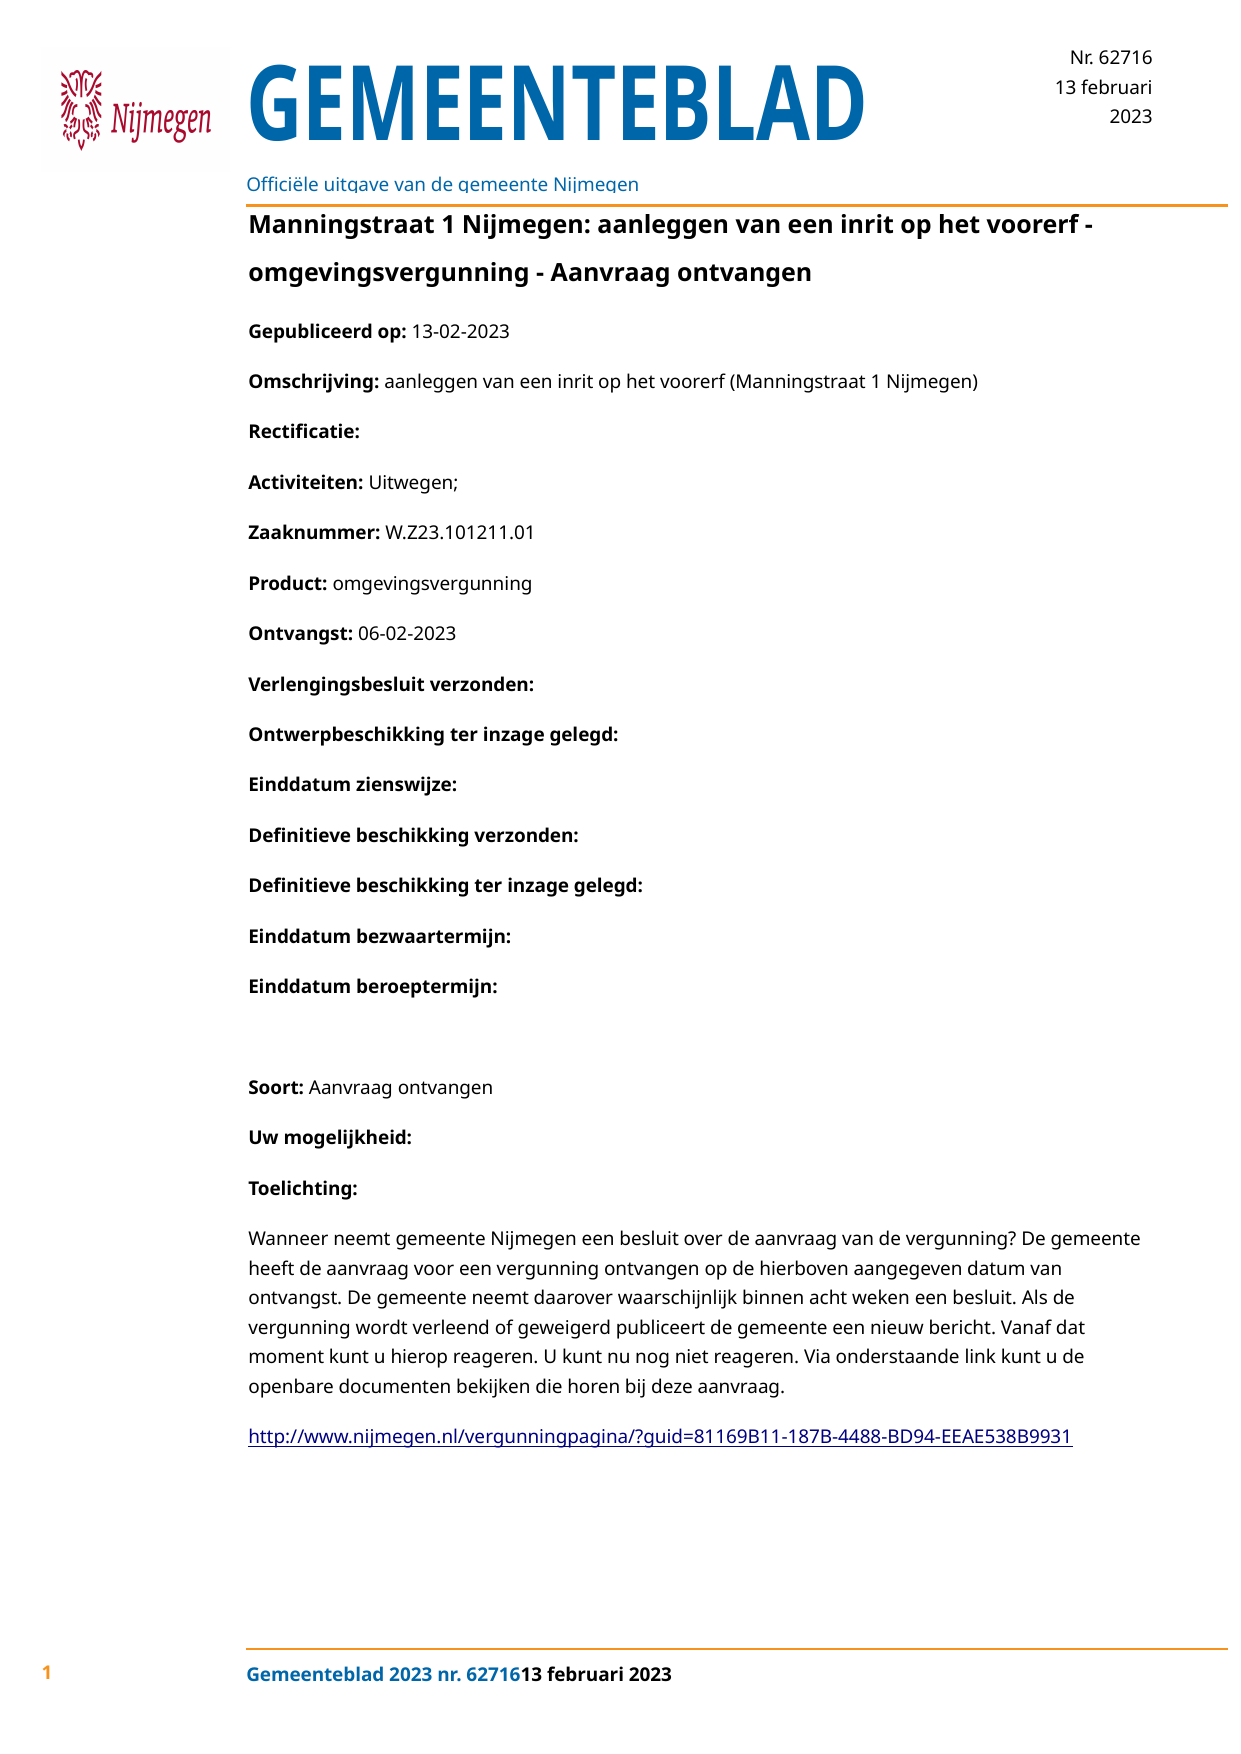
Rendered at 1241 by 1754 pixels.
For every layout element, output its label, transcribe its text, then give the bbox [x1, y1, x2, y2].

text Definitieve beschikking verzonden: [248, 822, 1152, 848]
text Omschrijving: aanleggen van een inrit op het voorerf (Manningstraat 1 Nijmegen) [248, 368, 1152, 394]
text Einddatum beroeptermijn: [248, 973, 1152, 999]
text Gepubliceerd op: 13-02-2023 [248, 318, 1152, 344]
text Activiteiten: Uitwegen; [248, 469, 1152, 495]
text Product: omgevingsvergunning [248, 570, 1152, 596]
text Einddatum zienswijze: [248, 772, 1152, 797]
text Uw mogelijkheid: [248, 1124, 1152, 1150]
text Manningstraat 1 Nijmegen: aanleggen van een inrit op het voorerf - omgevingsvergunning - Aanvraag ontvangen [248, 207, 1152, 288]
text Ontvangst: 06-02-2023 [248, 620, 1152, 646]
text Ontwerpbeschikking ter inzage gelegd: [248, 721, 1152, 747]
text Soort: Aanvraag ontvangen [248, 1074, 1152, 1100]
text Einddatum bezwaartermijn: [248, 923, 1152, 949]
text Toelichting: [248, 1175, 1152, 1201]
picture [41, 47, 231, 172]
text Verlengingsbesluit verzonden: [248, 671, 1152, 697]
text Definitieve beschikking ter inzage gelegd: [248, 872, 1152, 898]
text http://www.nijmegen.nl/vergunningpagina/?guid=81169B11-187B-4488-BD94-EEAE538B9931 [248, 1424, 1152, 1449]
text Wanneer neemt gemeente Nijmegen een besluit over de aanvraag van de vergunning? De gemeente heeft de aanvraag voor een vergunning ontvangen op de hierboven aangegeven datum van ontvangst. De gemeente neemt daarover waarschijnlijk binnen acht weken een besluit. Als de vergunning wordt verleend of geweigerd publiceert de gemeente een nieuw bericht. Vanaf dat moment kunt u hierop reageren. U kunt nu nog niet reageren. Via onderstaande link kunt u de openbare documenten bekijken die horen bij deze aanvraag. [248, 1225, 1152, 1399]
text Zaaknummer: W.Z23.101211.01 [248, 519, 1152, 545]
text Rectificatie: [248, 419, 1152, 444]
